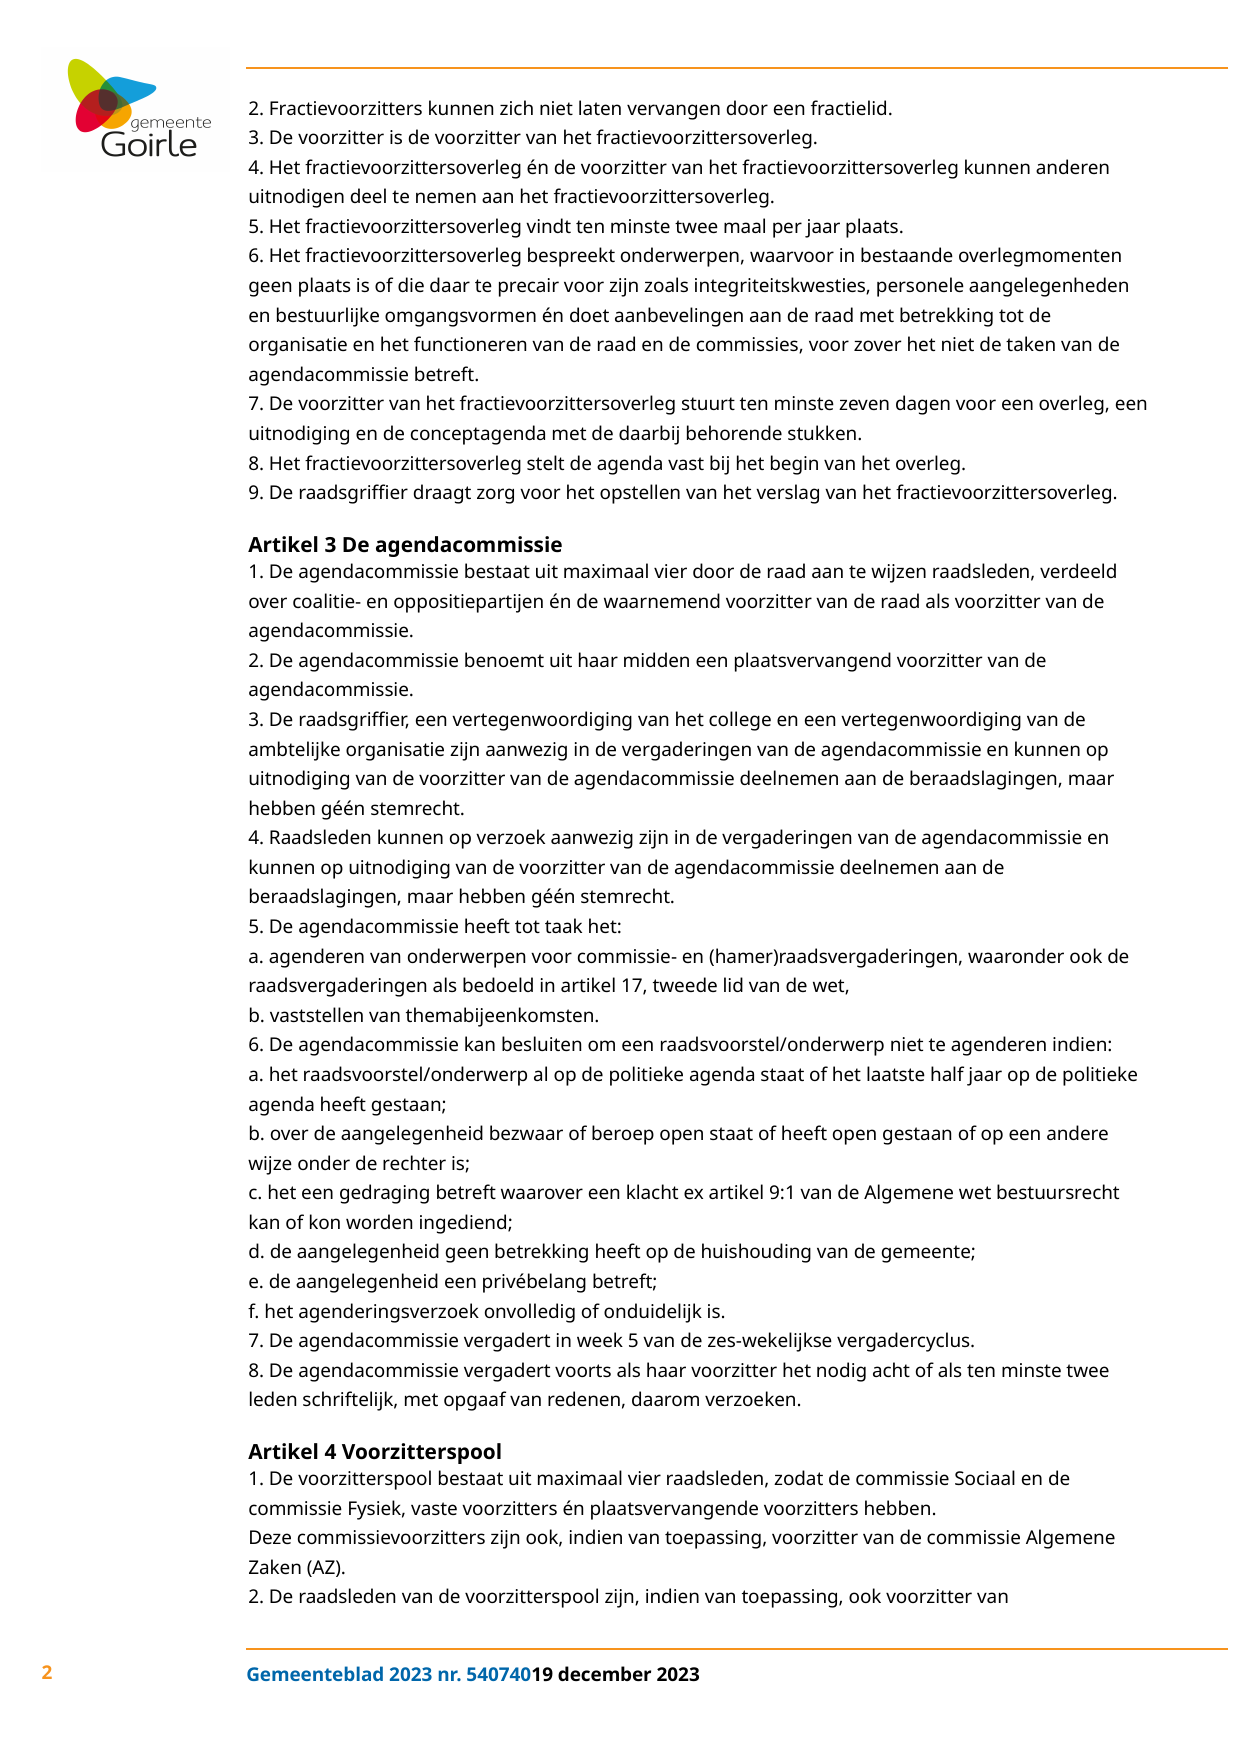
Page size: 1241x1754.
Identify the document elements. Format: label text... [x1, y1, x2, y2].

text 7. De voorzitter van het fractievoorzittersoverleg stuurt ten minste zeven dagen voor een overleg, een uitnodiging en de conceptagenda met de daarbij behorende stukken. [248, 391, 1152, 446]
text a. agenderen van onderwerpen voor commissie- en (hamer)raadsvergaderingen, waaronder ook de raadsvergaderingen als bedoeld in artikel 17, tweede lid van de wet, [248, 943, 1152, 998]
text 8. Het fractievoorzittersoverleg stelt de agenda vast bij het begin van het overleg. [248, 450, 1152, 476]
text 8. De agendacommissie vergadert voorts als haar voorzitter het nodig acht of als ten minste twee leden schriftelijk, met opgaaf van redenen, daarom verzoeken. [248, 1357, 1152, 1412]
text 7. De agendacommissie vergadert in week 5 van de zes-wekelijkse vergadercyclus. [248, 1327, 1152, 1353]
text 5. Het fractievoorzittersoverleg vindt ten minste twee maal per jaar plaats. [248, 213, 1152, 239]
text d. de aangelegenheid geen betrekking heeft op de huishouding van de gemeente; [248, 1239, 1152, 1264]
text b. over de aangelegenheid bezwaar of beroep open staat of heeft open gestaan of op een andere wijze onder de rechter is; [248, 1120, 1152, 1176]
text 2. De agendacommissie benoemt uit haar midden een plaatsvervangend voorzitter van de agendacommissie. [248, 647, 1152, 702]
text f. het agenderingsverzoek onvolledig of onduidelijk is. [248, 1298, 1152, 1323]
text 4. Het fractievoorzittersoverleg én de voorzitter van het fractievoorzittersoverleg kunnen anderen uitnodigen deel te nemen aan het fractievoorzittersoverleg. [248, 154, 1152, 209]
text 1. De voorzitterspool bestaat uit maximaal vier raadsleden, zodat de commissie Sociaal en de commissie Fysiek, vaste voorzitters én plaatsvervangende voorzitters hebben. [248, 1465, 1152, 1521]
text 2. De raadsleden van de voorzitterspool zijn, indien van toepassing, ook voorzitter van [248, 1584, 1152, 1609]
text 3. De raadsgriffier, een vertegenwoordiging van het college en een vertegenwoordiging van de ambtelijke organisatie zijn aanwezig in de vergaderingen van de agendacommissie en kunnen op uitnodiging van de voorzitter van de agendacommissie deelnemen aan de beraadslagingen, maar hebben géén stemrecht. [248, 706, 1152, 821]
text 4. Raadsleden kunnen op verzoek aanwezig zijn in de vergaderingen van de agendacommissie en kunnen op uitnodiging van de voorzitter van de agendacommissie deelnemen aan de beraadslagingen, maar hebben géén stemrecht. [248, 824, 1152, 909]
text 6. De agendacommissie kan besluiten om een raadsvoorstel/onderwerp niet te agenderen indien: [248, 1032, 1152, 1057]
text Deze commissievoorzitters zijn ook, indien van toepassing, voorzitter van de commissie Algemene Zaken (AZ). [248, 1524, 1152, 1580]
text c. het een gedraging betreft waarover een klacht ex artikel 9:1 van de Algemene wet bestuursrecht kan of kon worden ingediend; [248, 1179, 1152, 1235]
text Artikel 4 Voorzitterspool [248, 1437, 1152, 1465]
text 5. De agendacommissie heeft tot taak het: [248, 913, 1152, 939]
text e. de aangelegenheid een privébelang betreft; [248, 1268, 1152, 1294]
text 2. Fractievoorzitters kunnen zich niet laten vervangen door een fractielid. [248, 95, 1152, 121]
text 6. Het fractievoorzittersoverleg bespreekt onderwerpen, waarvoor in bestaande overlegmomenten geen plaats is of die daar te precair voor zijn zoals integriteitskwesties, personele aangelegenheden en bestuurlijke omgangsvormen én doet aanbevelingen aan de raad met betrekking tot de organisatie en het functioneren van de raad en de commissies, voor zover het niet de taken van de agendacommissie betreft. [248, 243, 1152, 387]
text 3. De voorzitter is de voorzitter van het fractievoorzittersoverleg. [248, 124, 1152, 150]
text Artikel 3 De agendacommissie [248, 530, 1152, 558]
text a. het raadsvoorstel/onderwerp al op de politieke agenda staat of het laatste half jaar op de politieke agenda heeft gestaan; [248, 1061, 1152, 1116]
picture [41, 47, 231, 172]
text b. vaststellen van themabijeenkomsten. [248, 1002, 1152, 1028]
text 9. De raadsgriffier draagt zorg voor het opstellen van het verslag van het fractievoorzittersoverleg. [248, 479, 1152, 505]
text 1. De agendacommissie bestaat uit maximaal vier door de raad aan te wijzen raadsleden, verdeeld over coalitie- en oppositiepartijen én de waarnemend voorzitter van de raad als voorzitter van de agendacommissie. [248, 558, 1152, 643]
